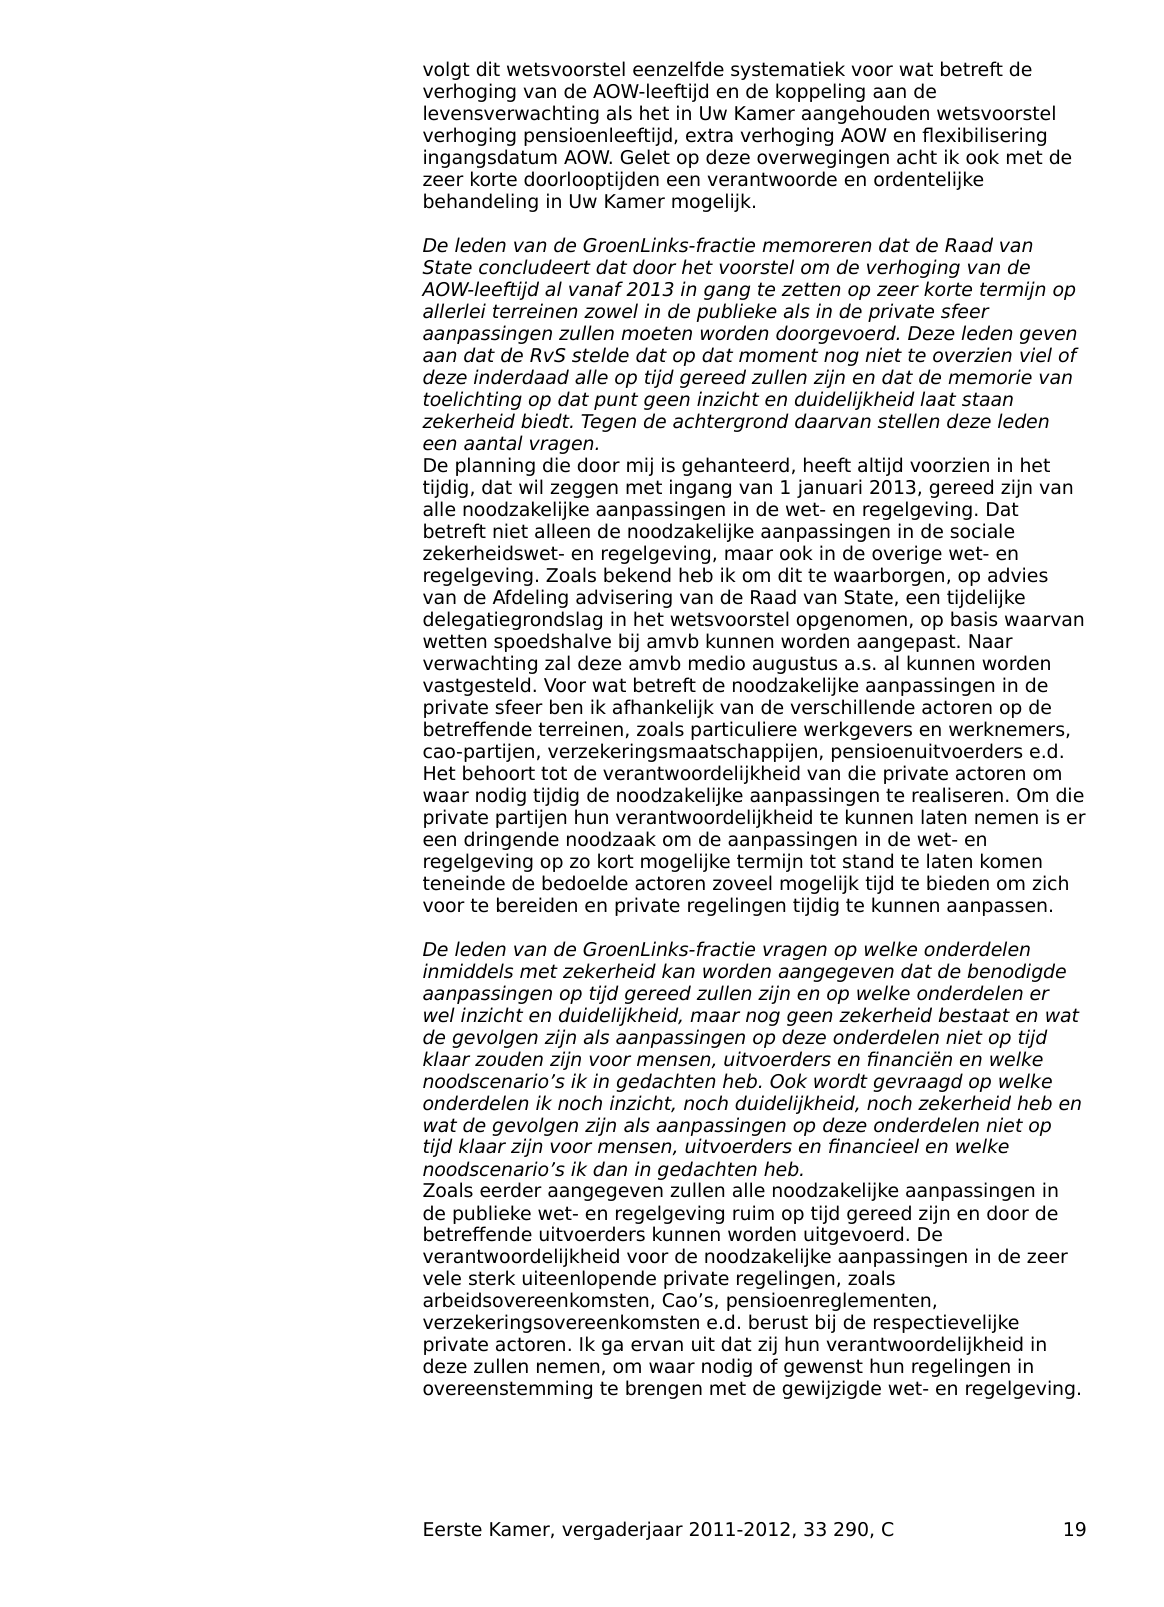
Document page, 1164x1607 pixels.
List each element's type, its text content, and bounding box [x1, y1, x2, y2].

text De leden van de GroenLinks-fractie vragen op welke onderdelen inmiddels met zekerheid kan worden aangegeven dat de benodigde aanpassingen op tijd gereed zullen zijn en op welke onderdelen er wel inzicht en duidelijkheid, maar nog geen zekerheid bestaat en wat de gevolgen zijn als aanpassingen op deze onderdelen niet op tijd klaar zouden zijn voor mensen, uitvoerders en financiën en welke noodscenario’s ik in gedachten heb. Ook wordt gevraagd op welke onderdelen ik noch inzicht, noch duidelijkheid, noch zekerheid heb en wat de gevolgen zijn als aanpassingen op deze onderdelen niet op tijd klaar zijn voor mensen, uitvoerders en financieel en welke noodscenario’s ik dan in gedachten heb. [422, 939, 1087, 1180]
text De planning die door mij is gehanteerd, heeft altijd voorzien in het tijdig, dat wil zeggen met ingang van 1 januari 2013, gereed zijn van alle noodzakelijke aanpassingen in de wet- en regelgeving. Dat betreft niet alleen de noodzakelijke aanpassingen in de sociale zekerheidswet- en regelgeving, maar ook in de overige wet- en regelgeving. Zoals bekend heb ik om dit te waarborgen, op advies van de Afdeling advisering van de Raad van State, een tijdelijke delegatiegrondslag in het wetsvoorstel opgenomen, op basis waarvan wetten spoedshalve bij amvb kunnen worden aangepast. Naar verwachting zal deze amvb medio augustus a.s. al kunnen worden vastgesteld. Voor wat betreft de noodzakelijke aanpassingen in de private sfeer ben ik afhankelijk van de verschillende actoren op de betreffende terreinen, zoals particuliere werkgevers en werknemers, cao-partijen, verzekeringsmaatschappijen, pensioenuitvoerders e.d. Het behoort tot de verantwoordelijkheid van die private actoren om waar nodig tijdig de noodzakelijke aanpassingen te realiseren. Om die private partijen hun verantwoordelijkheid te kunnen laten nemen is er een dringende noodzaak om de aanpassingen in de wet- en regelgeving op zo kort mogelijke termijn tot stand te laten komen teneinde de bedoelde actoren zoveel mogelijk tijd te bieden om zich voor te bereiden en private regelingen tijdig te kunnen aanpassen. [422, 455, 1087, 916]
text volgt dit wetsvoorstel eenzelfde systematiek voor wat betreft de verhoging van de AOW-leeftijd en de koppeling aan de levensverwachting als het in Uw Kamer aangehouden wetsvoorstel verhoging pensioenleeftijd, extra verhoging AOW en flexibilisering ingangsdatum AOW. Gelet op deze overwegingen acht ik ook met de zeer korte doorlooptijden een verantwoorde en ordentelijke behandeling in Uw Kamer mogelijk. [422, 59, 1087, 213]
text Zoals eerder aangegeven zullen alle noodzakelijke aanpassingen in de publieke wet- en regelgeving ruim op tijd gereed zijn en door de betreffende uitvoerders kunnen worden uitgevoerd. De verantwoordelijkheid voor de noodzakelijke aanpassingen in de zeer vele sterk uiteenlopende private regelingen, zoals arbeidsovereenkomsten, Cao’s, pensioenreglementen, verzekeringsovereenkomsten e.d. berust bij de respectievelijke private actoren. Ik ga ervan uit dat zij hun verantwoordelijkheid in deze zullen nemen, om waar nodig of gewenst hun regelingen in overeenstemming te brengen met de gewijzigde wet- en regelgeving. [422, 1180, 1087, 1400]
text De leden van de GroenLinks-fractie memoreren dat de Raad van State concludeert dat door het voorstel om de verhoging van de AOW-leeftijd al vanaf 2013 in gang te zetten op zeer korte termijn op allerlei terreinen zowel in de publieke als in de private sfeer aanpassingen zullen moeten worden doorgevoerd. Deze leden geven aan dat de RvS stelde dat op dat moment nog niet te overzien viel of deze inderdaad alle op tijd gereed zullen zijn en dat de memorie van toelichting op dat punt geen inzicht en duidelijkheid laat staan zekerheid biedt. Tegen de achtergrond daarvan stellen deze leden een aantal vragen. [422, 235, 1087, 455]
